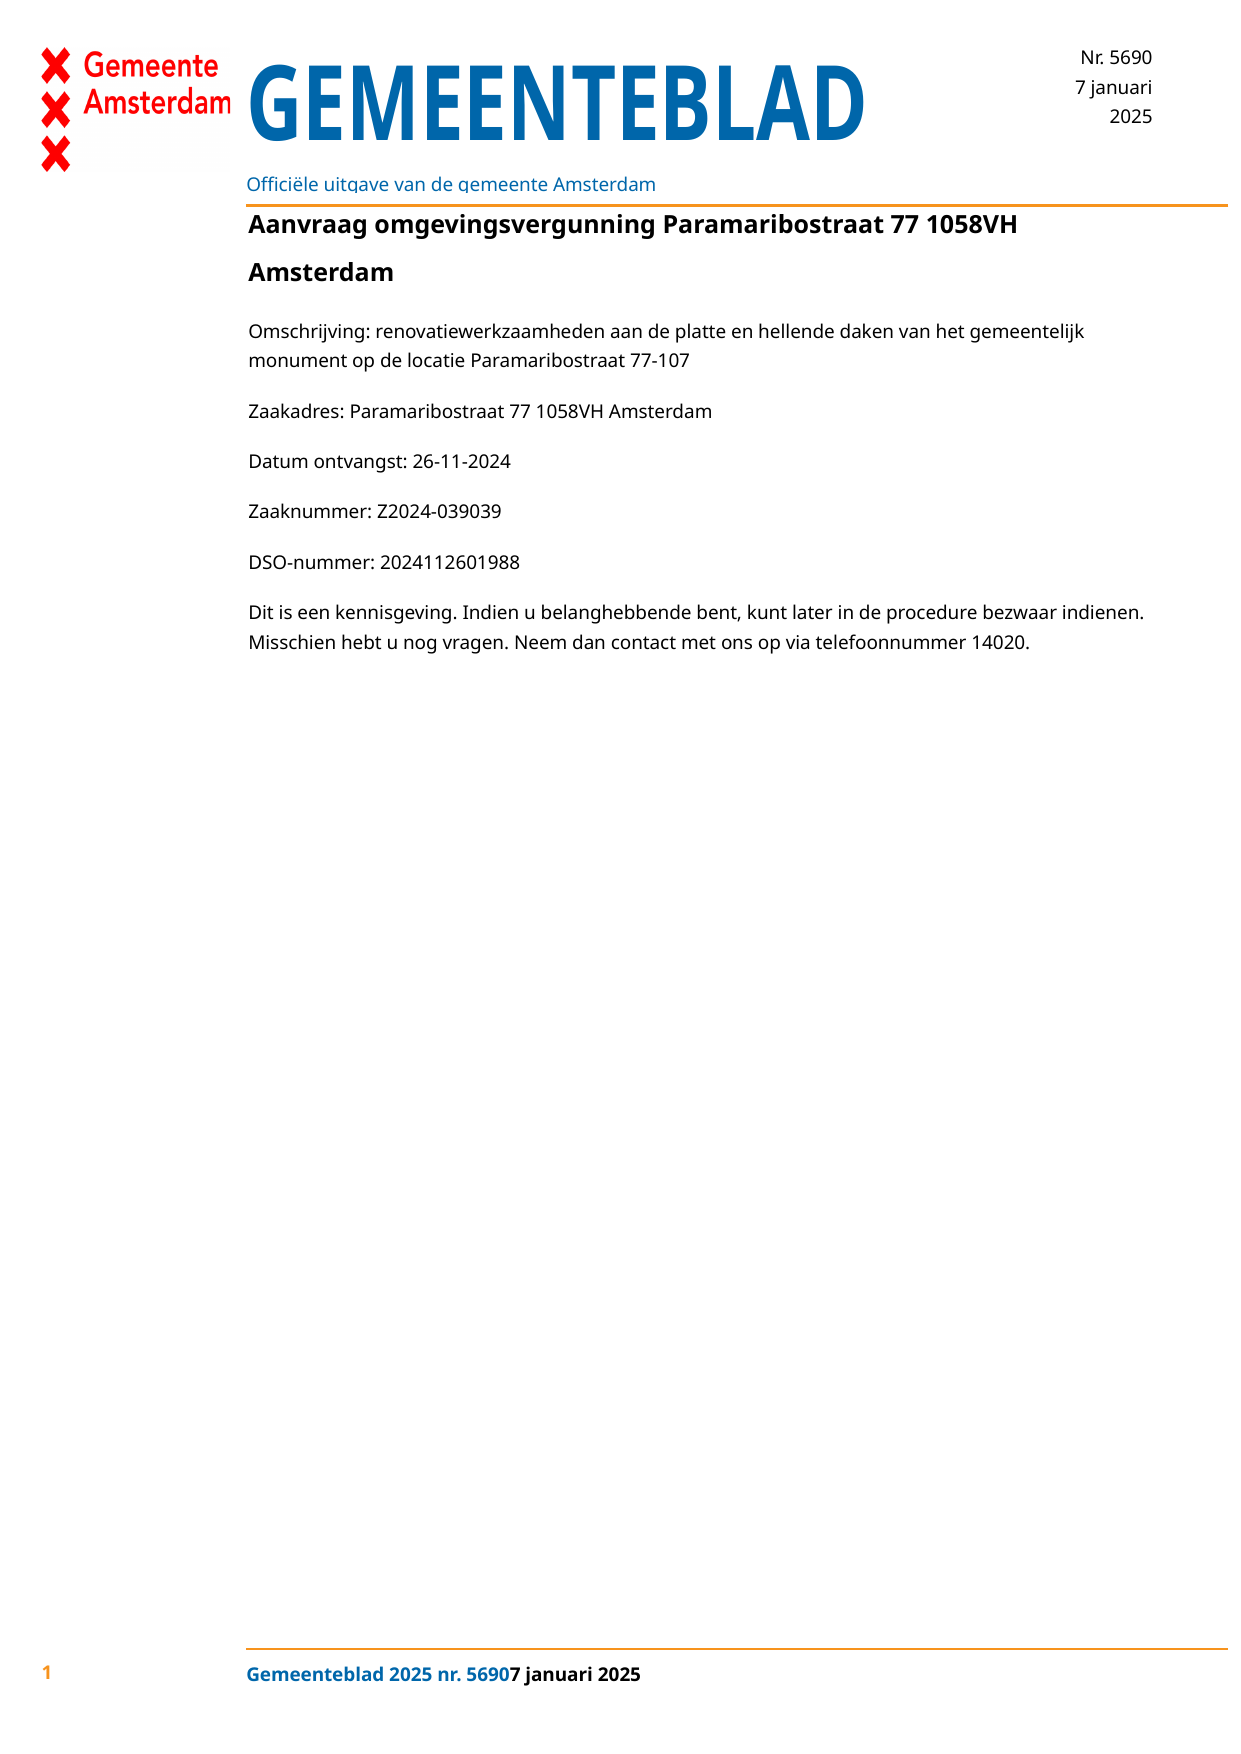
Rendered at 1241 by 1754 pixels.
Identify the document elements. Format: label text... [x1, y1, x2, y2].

text Aanvraag omgevingsvergunning Paramaribostraat 77 1058VH Amsterdam [248, 207, 1152, 288]
text Omschrijving: renovatiewerkzaamheden aan de platte en hellende daken van het gemeentelijk monument op de locatie Paramaribostraat 77-107 [248, 318, 1152, 373]
picture [41, 47, 231, 172]
text Zaaknummer: Z2024-039039 [248, 499, 1152, 524]
text Zaakadres: Paramaribostraat 77 1058VH Amsterdam [248, 398, 1152, 424]
text Datum ontvangst: 26-11-2024 [248, 448, 1152, 474]
text DSO-nummer: 2024112601988 [248, 549, 1152, 575]
text Dit is een kennisgeving. Indien u belanghebbende bent, kunt later in de procedure bezwaar indienen. Misschien hebt u nog vragen. Neem dan contact met ons op via telefoonnummer 14020. [248, 599, 1152, 655]
